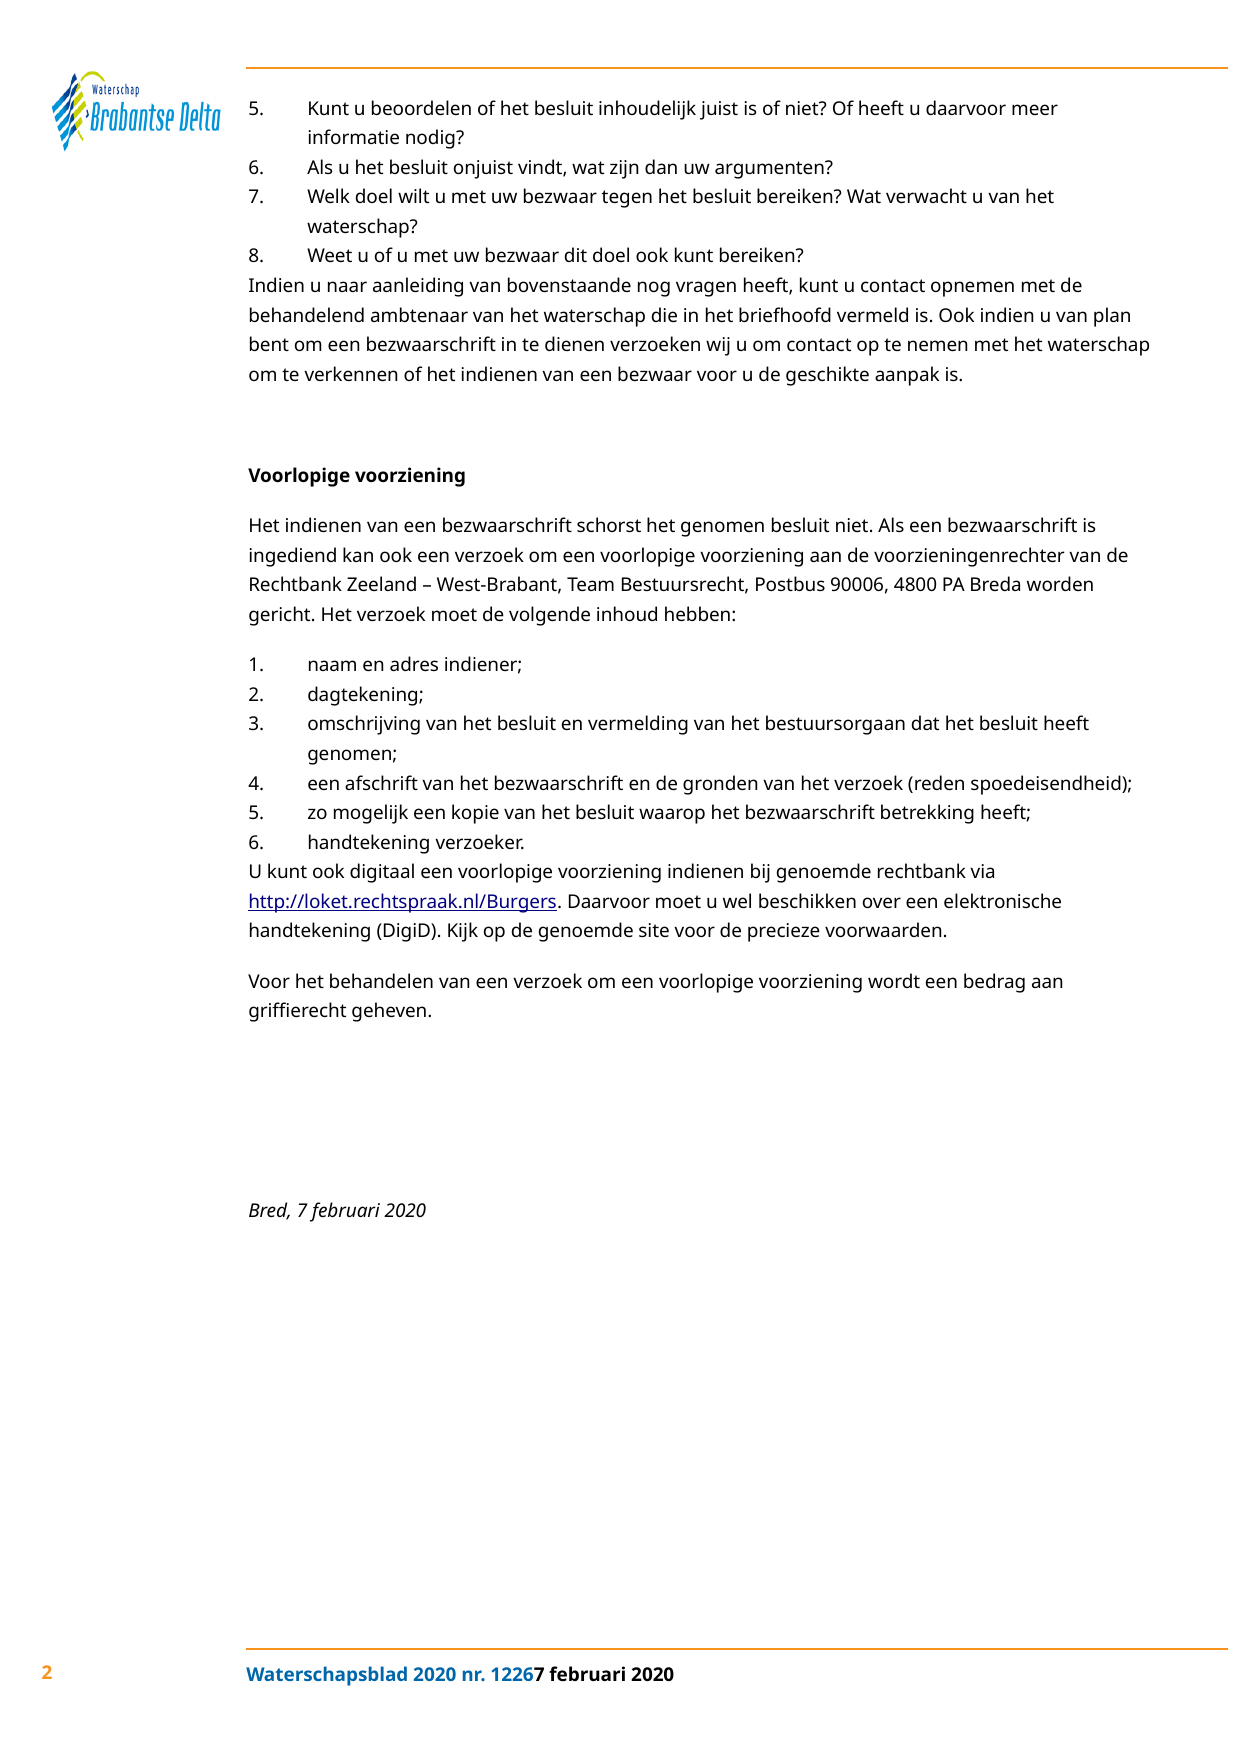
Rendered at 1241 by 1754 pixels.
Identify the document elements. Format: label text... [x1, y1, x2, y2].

list zo mogelijk een kopie van het besluit waarop het bezwaarschrift betrekking heeft; [248, 799, 1152, 825]
text Voor het behandelen van een verzoek om een voorlopige voorziening wordt een bedrag aan griffierecht geheven. [248, 968, 1152, 1023]
text Voorlopige voorziening [248, 462, 1152, 488]
text Indien u naar aanleiding van bovenstaande nog vragen heeft, kunt u contact opnemen met de behandelend ambtenaar van het waterschap die in het briefhoofd vermeld is. Ook indien u van plan bent om een bezwaarschrift in te dienen verzoeken wij u om contact op te nemen met het waterschap om te verkennen of het indienen van een bezwaar voor u de geschikte aanpak is. [248, 272, 1152, 387]
list naam en adres indiener; [248, 651, 1152, 677]
list dagtekening; [248, 681, 1152, 707]
list Kunt u beoordelen of het besluit inhoudelijk juist is of niet? Of heeft u daarvoor meer informatie nodig? [248, 95, 1152, 150]
text Het indienen van een bezwaarschrift schorst het genomen besluit niet. Als een bezwaarschrift is ingediend kan ook een verzoek om een voorlopige voorziening aan de voorzieningenrechter van de Rechtbank Zeeland – West-Brabant, Team Bestuursrecht, Postbus 90006, 4800 PA Breda worden gericht. Het verzoek moet de volgende inhoud hebben: [248, 512, 1152, 627]
list handtekening verzoeker. [248, 829, 1152, 855]
picture [41, 47, 231, 172]
text Bred, 7 februari 2020 [248, 1197, 1152, 1222]
list Weet u of u met uw bezwaar dit doel ook kunt bereiken? [248, 243, 1152, 268]
list Welk doel wilt u met uw bezwaar tegen het besluit bereiken? Wat verwacht u van het waterschap? [248, 183, 1152, 239]
list Als u het besluit onjuist vindt, wat zijn dan uw argumenten? [248, 154, 1152, 180]
list een afschrift van het bezwaarschrift en de gronden van het verzoek (reden spoedeisendheid); [248, 770, 1152, 796]
list omschrijving van het besluit en vermelding van het bestuursorgaan dat het besluit heeft genomen; [248, 711, 1152, 766]
text U kunt ook digitaal een voorlopige voorziening indienen bij genoemde rechtbank via http://loket.rechtspraak.nl/Burgers. Daarvoor moet u wel beschikken over een elektronische handtekening (DigiD). Kijk op de genoemde site voor de precieze voorwaarden. [248, 858, 1152, 943]
